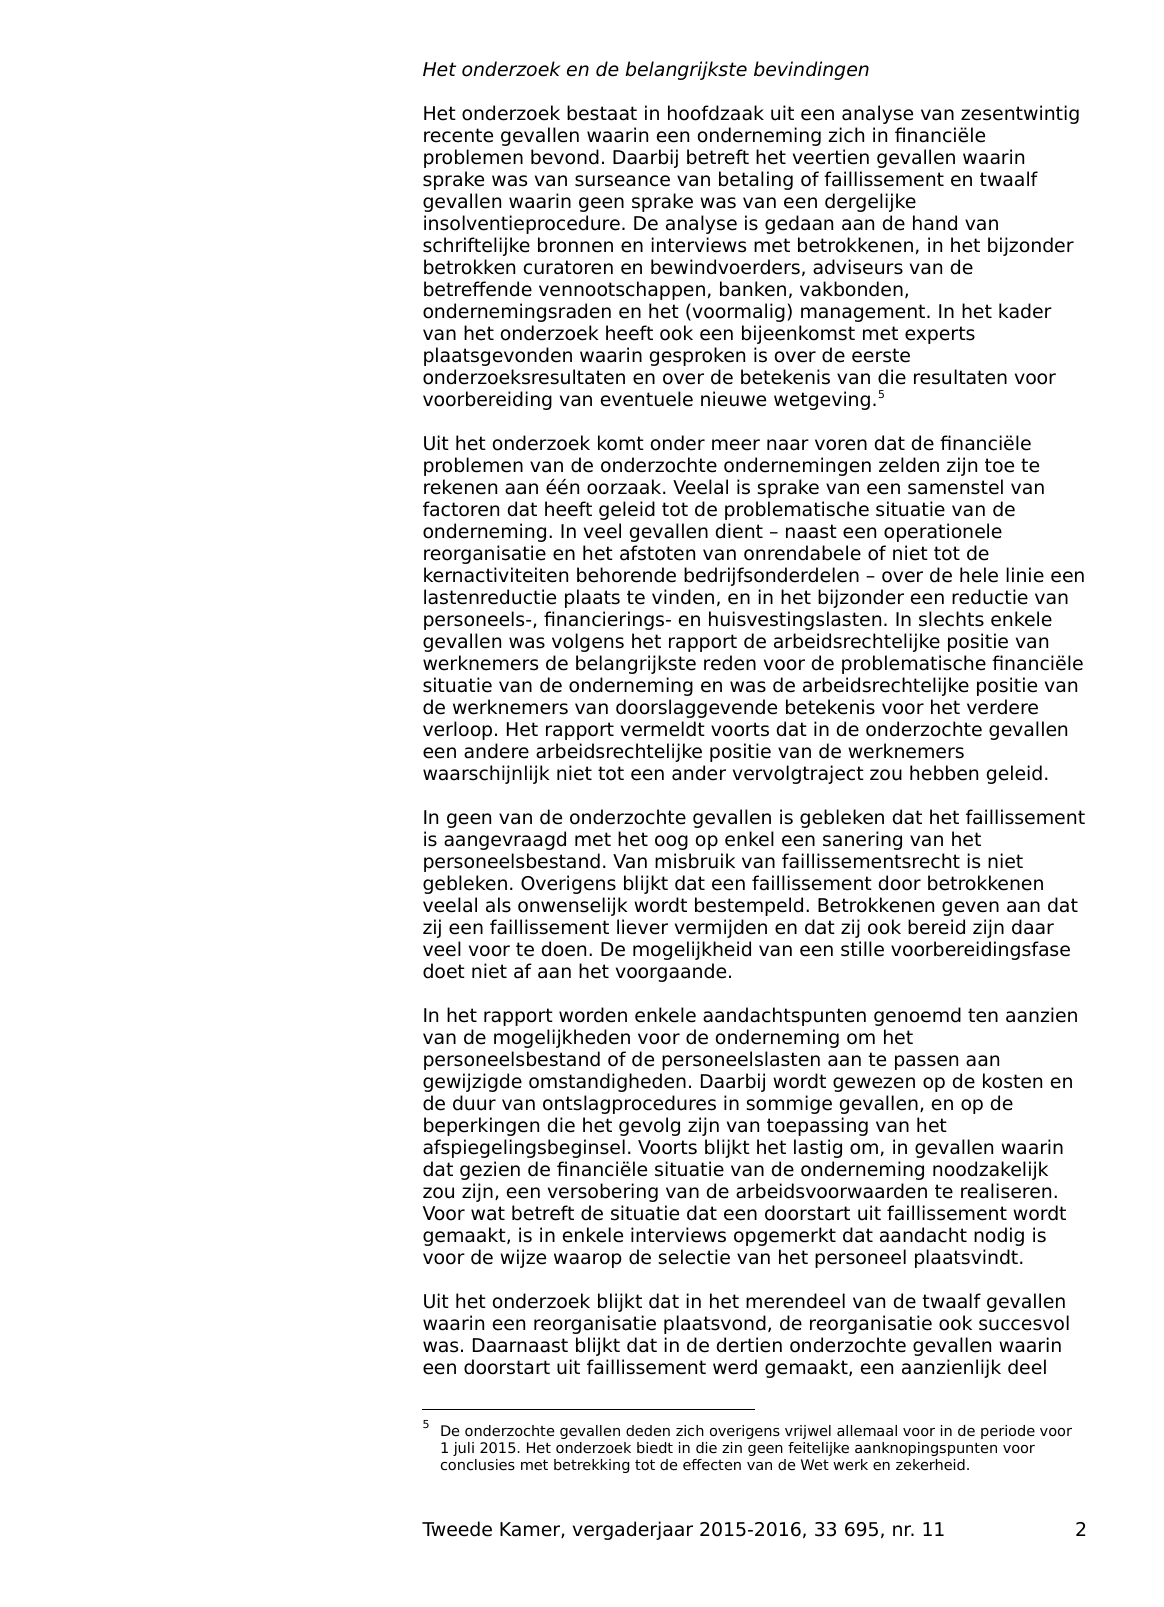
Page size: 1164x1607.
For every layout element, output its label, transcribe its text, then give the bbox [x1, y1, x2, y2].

subtitle Het onderzoek en de belangrijkste bevindingen [422, 59, 1087, 81]
text Het onderzoek bestaat in hoofdzaak uit een analyse van zesentwintig recente gevallen waarin een onderneming zich in financiële problemen bevond. Daarbij betreft het veertien gevallen waarin sprake was van surseance van betaling of faillissement en twaalf gevallen waarin geen sprake was van een dergelijke insolventieprocedure. De analyse is gedaan aan de hand van schriftelijke bronnen en interviews met betrokkenen, in het bijzonder betrokken curatoren en bewindvoerders, adviseurs van de betreffende vennootschappen, banken, vakbonden, ondernemingsraden en het (voormalig) management. In het kader van het onderzoek heeft ook een bijeenkomst met experts plaatsgevonden waarin gesproken is over de eerste onderzoeksresultaten en over de betekenis van die resultaten voor voorbereiding van eventuele nieuwe wetgeving. [422, 103, 1087, 411]
text In geen van de onderzochte gevallen is gebleken dat het faillissement is aangevraagd met het oog op enkel een sanering van het personeelsbestand. Van misbruik van faillissementsrecht is niet gebleken. Overigens blijkt dat een faillissement door betrokkenen veelal als onwenselijk wordt bestempeld. Betrokkenen geven aan dat zij een faillissement liever vermijden en dat zij ook bereid zijn daar veel voor te doen. De mogelijkheid van een stille voorbereidingsfase doet niet af aan het voorgaande. [422, 807, 1087, 983]
text Uit het onderzoek komt onder meer naar voren dat de financiële problemen van de onderzochte ondernemingen zelden zijn toe te rekenen aan één oorzaak. Veelal is sprake van een samenstel van factoren dat heeft geleid tot de problematische situatie van de onderneming. In veel gevallen dient – naast een operationele reorganisatie en het afstoten van onrendabele of niet tot de kernactiviteiten behorende bedrijfsonderdelen – over de hele linie een lastenreductie plaats te vinden, en in het bijzonder een reductie van personeels-, financierings- en huisvestingslasten. In slechts enkele gevallen was volgens het rapport de arbeidsrechtelijke positie van werknemers de belangrijkste reden voor de problematische financiële situatie van de onderneming en was de arbeidsrechtelijke positie van de werknemers van doorslaggevende betekenis voor het verdere verloop. Het rapport vermeldt voorts dat in de onderzochte gevallen een andere arbeidsrechtelijke positie van de werknemers waarschijnlijk niet tot een ander vervolgtraject zou hebben geleid. [422, 433, 1087, 785]
text De onderzochte gevallen deden zich overigens vrijwel allemaal voor in de periode voor 1 juli 2015. Het onderzoek biedt in die zin geen feitelijke aanknopingspunten voor conclusies met betrekking tot de effecten van de Wet werk en zekerheid. [422, 1418, 1087, 1474]
text Uit het onderzoek blijkt dat in het merendeel van de twaalf gevallen waarin een reorganisatie plaatsvond, de reorganisatie ook succesvol was. Daarnaast blijkt dat in de dertien onderzochte gevallen waarin een doorstart uit faillissement werd gemaakt, een aanzienlijk deel [422, 1291, 1087, 1379]
text In het rapport worden enkele aandachtspunten genoemd ten aanzien van de mogelijkheden voor de onderneming om het personeelsbestand of de personeelslasten aan te passen aan gewijzigde omstandigheden. Daarbij wordt gewezen op de kosten en de duur van ontslagprocedures in sommige gevallen, en op de beperkingen die het gevolg zijn van toepassing van het afspiegelingsbeginsel. Voorts blijkt het lastig om, in gevallen waarin dat gezien de financiële situatie van de onderneming noodzakelijk zou zijn, een versobering van de arbeidsvoorwaarden te realiseren. Voor wat betreft de situatie dat een doorstart uit faillissement wordt gemaakt, is in enkele interviews opgemerkt dat aandacht nodig is voor de wijze waarop de selectie van het personeel plaatsvindt. [422, 1005, 1087, 1269]
